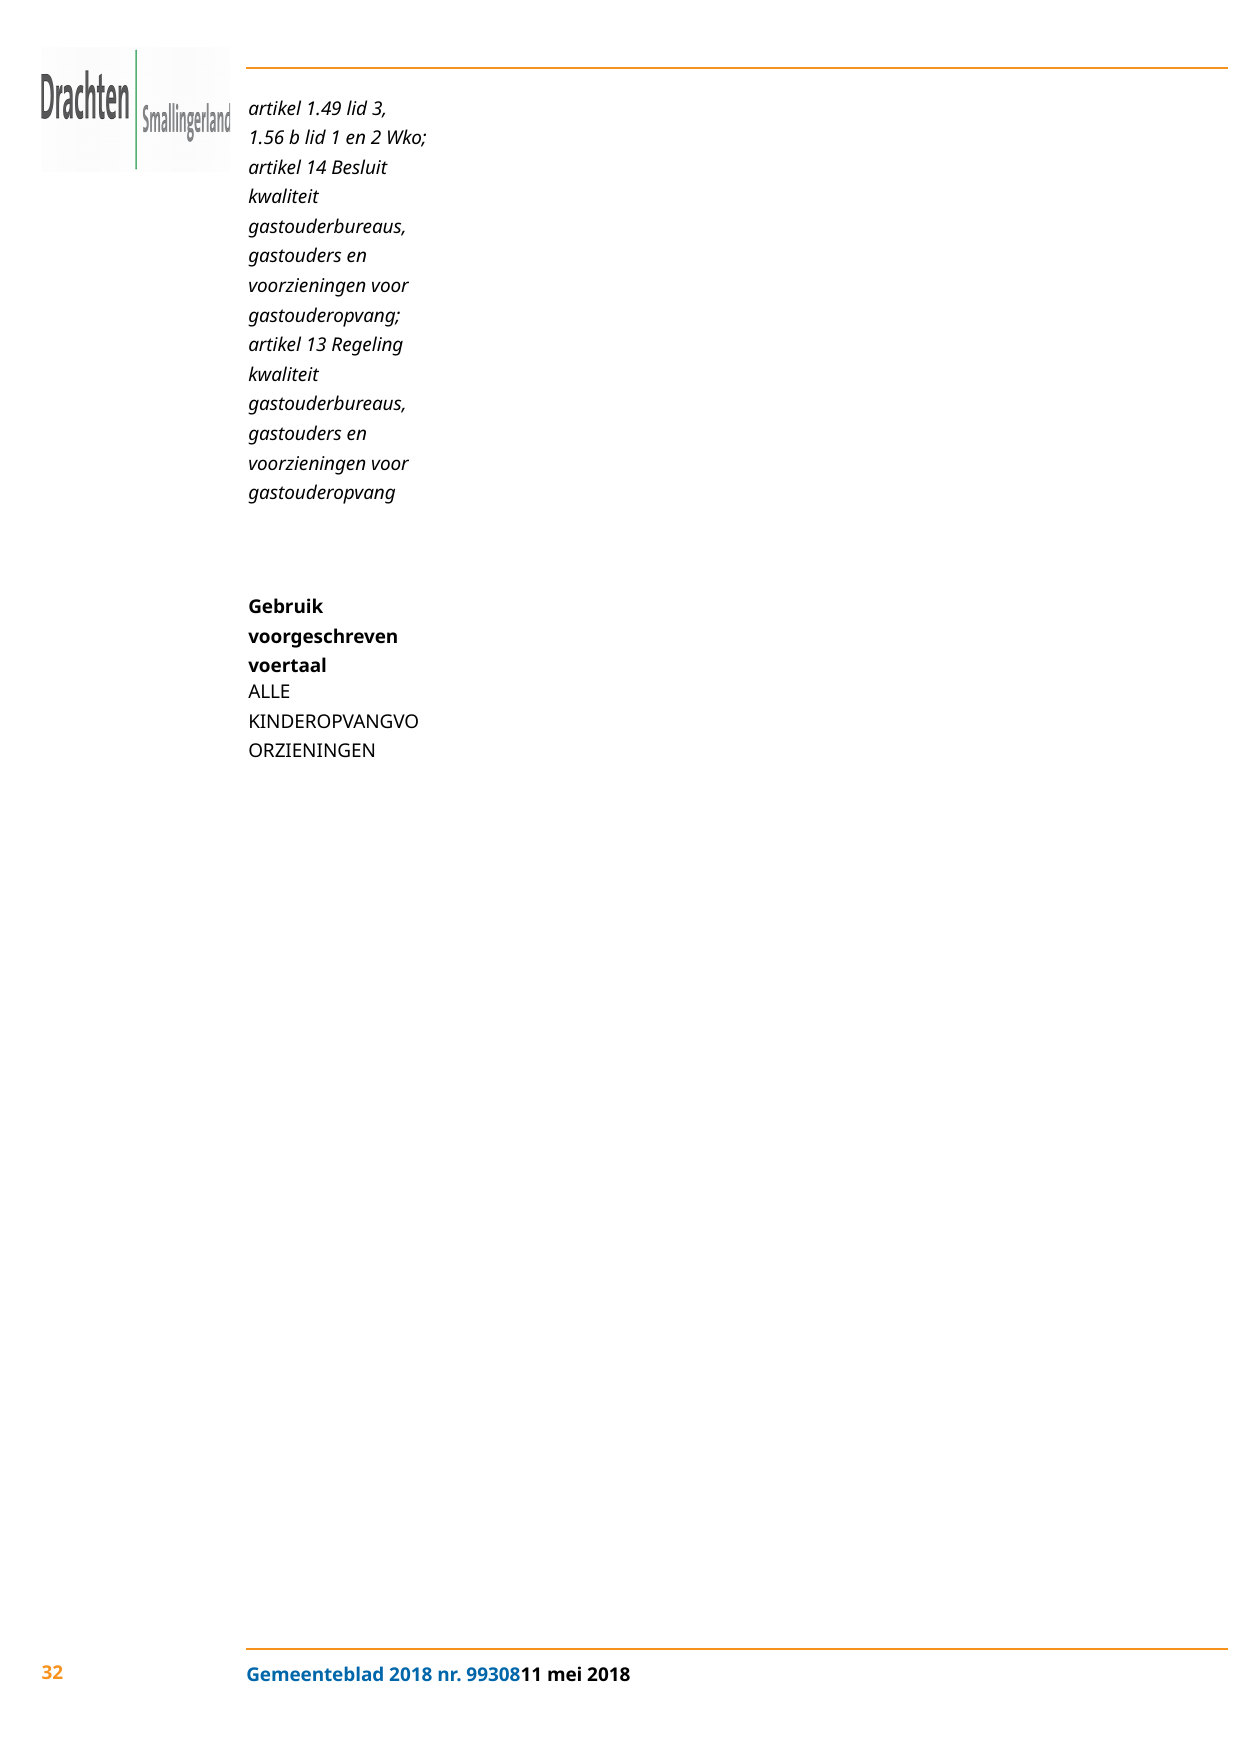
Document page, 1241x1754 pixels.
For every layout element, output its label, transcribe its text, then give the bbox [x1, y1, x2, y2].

table_cell [248, 535, 429, 560]
picture [41, 47, 231, 172]
table_cell [971, 535, 1152, 560]
table_cell [609, 95, 790, 535]
table_header [609, 593, 790, 678]
table_cell [429, 678, 609, 763]
table_cell [609, 535, 790, 560]
table_cell [429, 95, 609, 535]
table_cell ALLE KINDEROPVANGVOORZIENINGEN [248, 678, 429, 763]
table_cell [609, 678, 790, 763]
table_header Gebruik voorgeschreven voertaal [248, 593, 429, 678]
table_cell artikel 1.49 lid 3, 1.56 b lid 1 en 2 Wko; artikel 14 Besluit kwaliteit gastouderbureaus, gastouders en voorzieningen voor gastouderopvang; artikel 13 Regeling kwaliteit gastouderbureaus, gastouders en voorzieningen voor gastouderopvang [248, 95, 429, 535]
table_cell [429, 535, 609, 560]
table_cell [790, 535, 971, 560]
table_header [429, 593, 609, 678]
